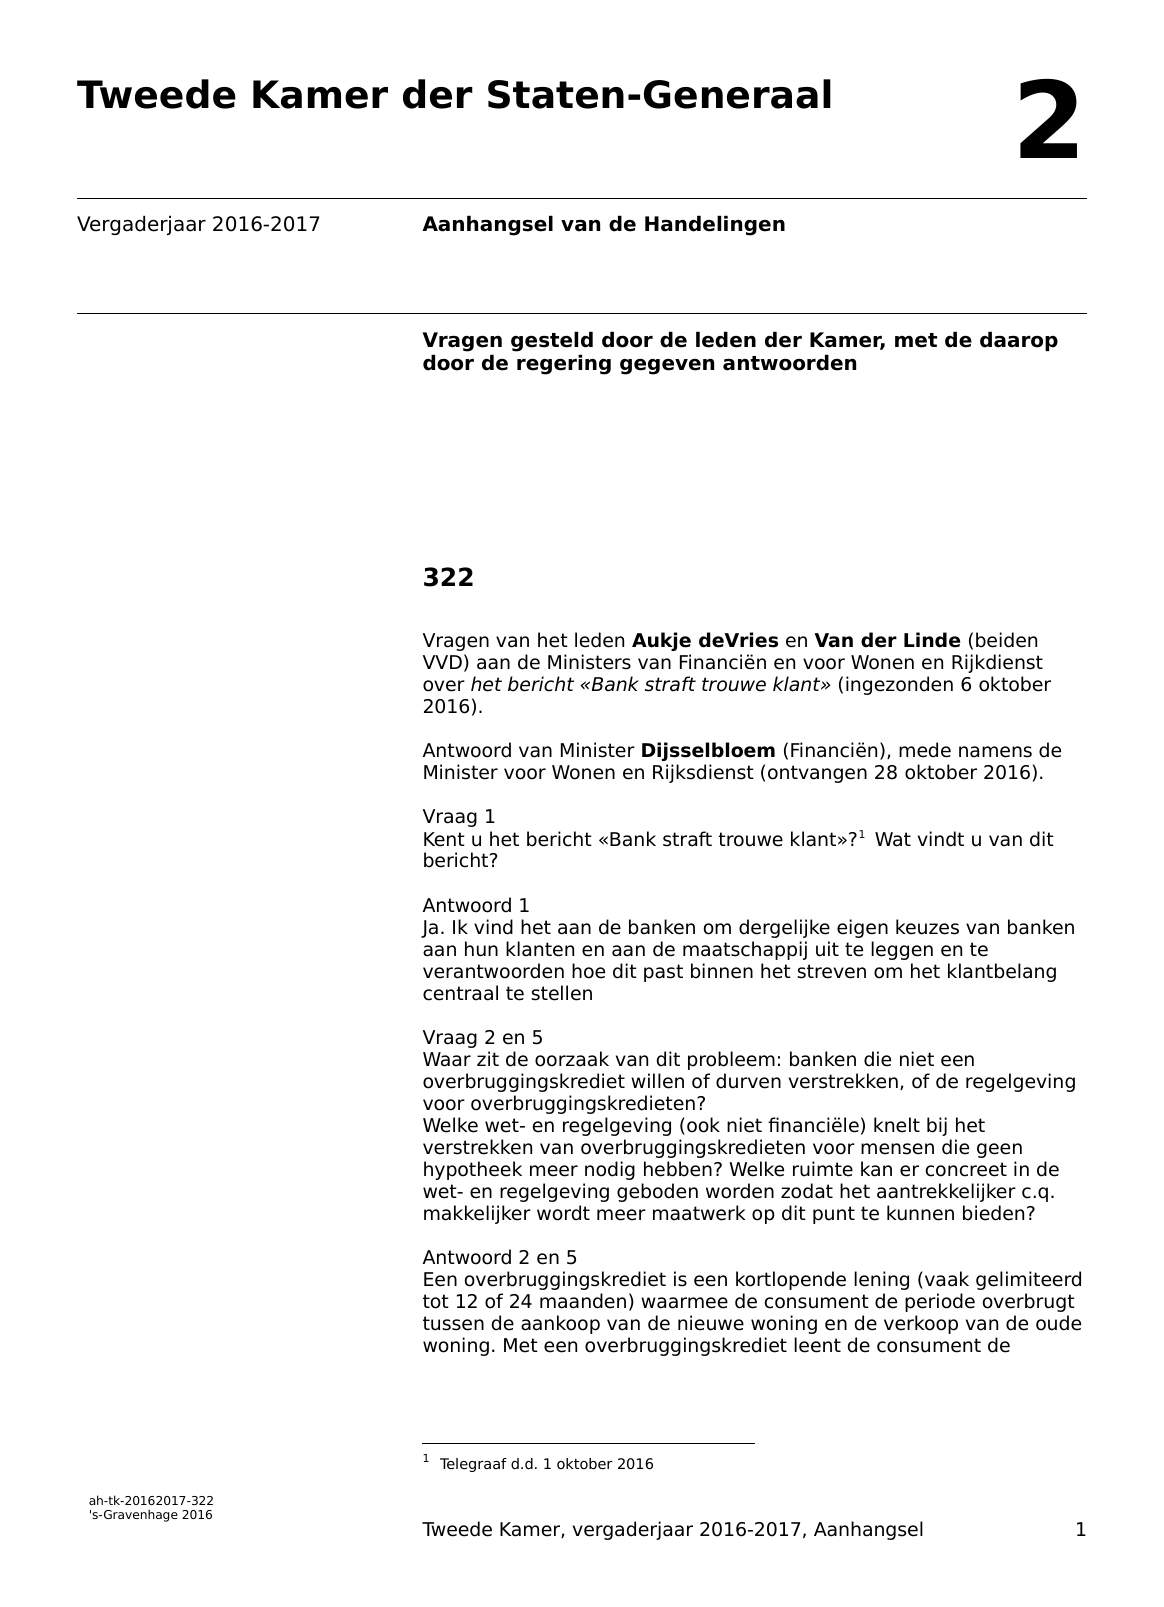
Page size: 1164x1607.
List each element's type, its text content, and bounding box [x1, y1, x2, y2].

text Antwoord 2 en 5 [422, 1247, 1087, 1269]
table_cell Vergaderjaar 2016-2017 [77, 199, 422, 313]
text Vraag 1 [422, 806, 1087, 828]
text Telegraaf d.d. 1 oktober 2016 [422, 1452, 1087, 1474]
text Waar zit de oorzaak van dit probleem: banken die niet een overbruggingskrediet willen of durven verstrekken, of de regelgeving voor overbruggingskredieten? [422, 1049, 1087, 1114]
text Vraag 2 en 5 [422, 1027, 1087, 1049]
text 322 [422, 563, 1087, 592]
text Vragen van het leden Aukje deVries en Van der Linde (beiden VVD) aan de Ministers van Financiën en voor Wonen en Rijkdienst over het bericht «Bank straft trouwe klant» (ingezonden 6 oktober 2016). [422, 630, 1087, 718]
text Een overbruggingskrediet is een kortlopende lening (vaak gelimiteerd tot 12 of 24 maanden) waarmee de consument de periode overbrugt tussen de aankoop van de nieuwe woning en de verkoop van de oude woning. Met een overbruggingskrediet leent de consument de [422, 1269, 1087, 1357]
text Welke wet- en regelgeving (ook niet financiële) knelt bij het verstrekken van overbruggingskredieten voor mensen die geen hypotheek meer nodig hebben? Welke ruimte kan er concreet in de wet- en regelgeving geboden worden zodat het aantrekkelijker c.q. makkelijker wordt meer maatwerk op dit punt te kunnen bieden? [422, 1114, 1087, 1224]
text ah-tk-20162017-322 [88, 1494, 323, 1508]
text Antwoord van Minister Dijsselbloem (Financiën), mede namens de Minister voor Wonen en Rijksdienst (ontvangen 28 oktober 2016). [422, 740, 1087, 784]
text Kent u het bericht «Bank straft trouwe klant»? Wat vindt u van dit bericht? [422, 828, 1087, 872]
table_header 2 [886, 59, 1087, 198]
table_cell Vragen gesteld door de leden der Kamer, met de daarop door de regering gegeven antwoorden [422, 314, 1087, 375]
table_cell Aanhangsel van de Handelingen [422, 199, 1087, 313]
table_cell [77, 314, 422, 375]
text Ja. Ik vind het aan de banken om dergelijke eigen keuzes van banken aan hun klanten en aan de maatschappij uit te leggen en te verantwoorden hoe dit past binnen het streven om het klantbelang centraal te stellen [422, 917, 1087, 1004]
text 's-Gravenhage 2016 [88, 1508, 323, 1522]
table_header Tweede Kamer der Staten-Generaal [77, 59, 886, 198]
text Antwoord 1 [422, 894, 1087, 917]
